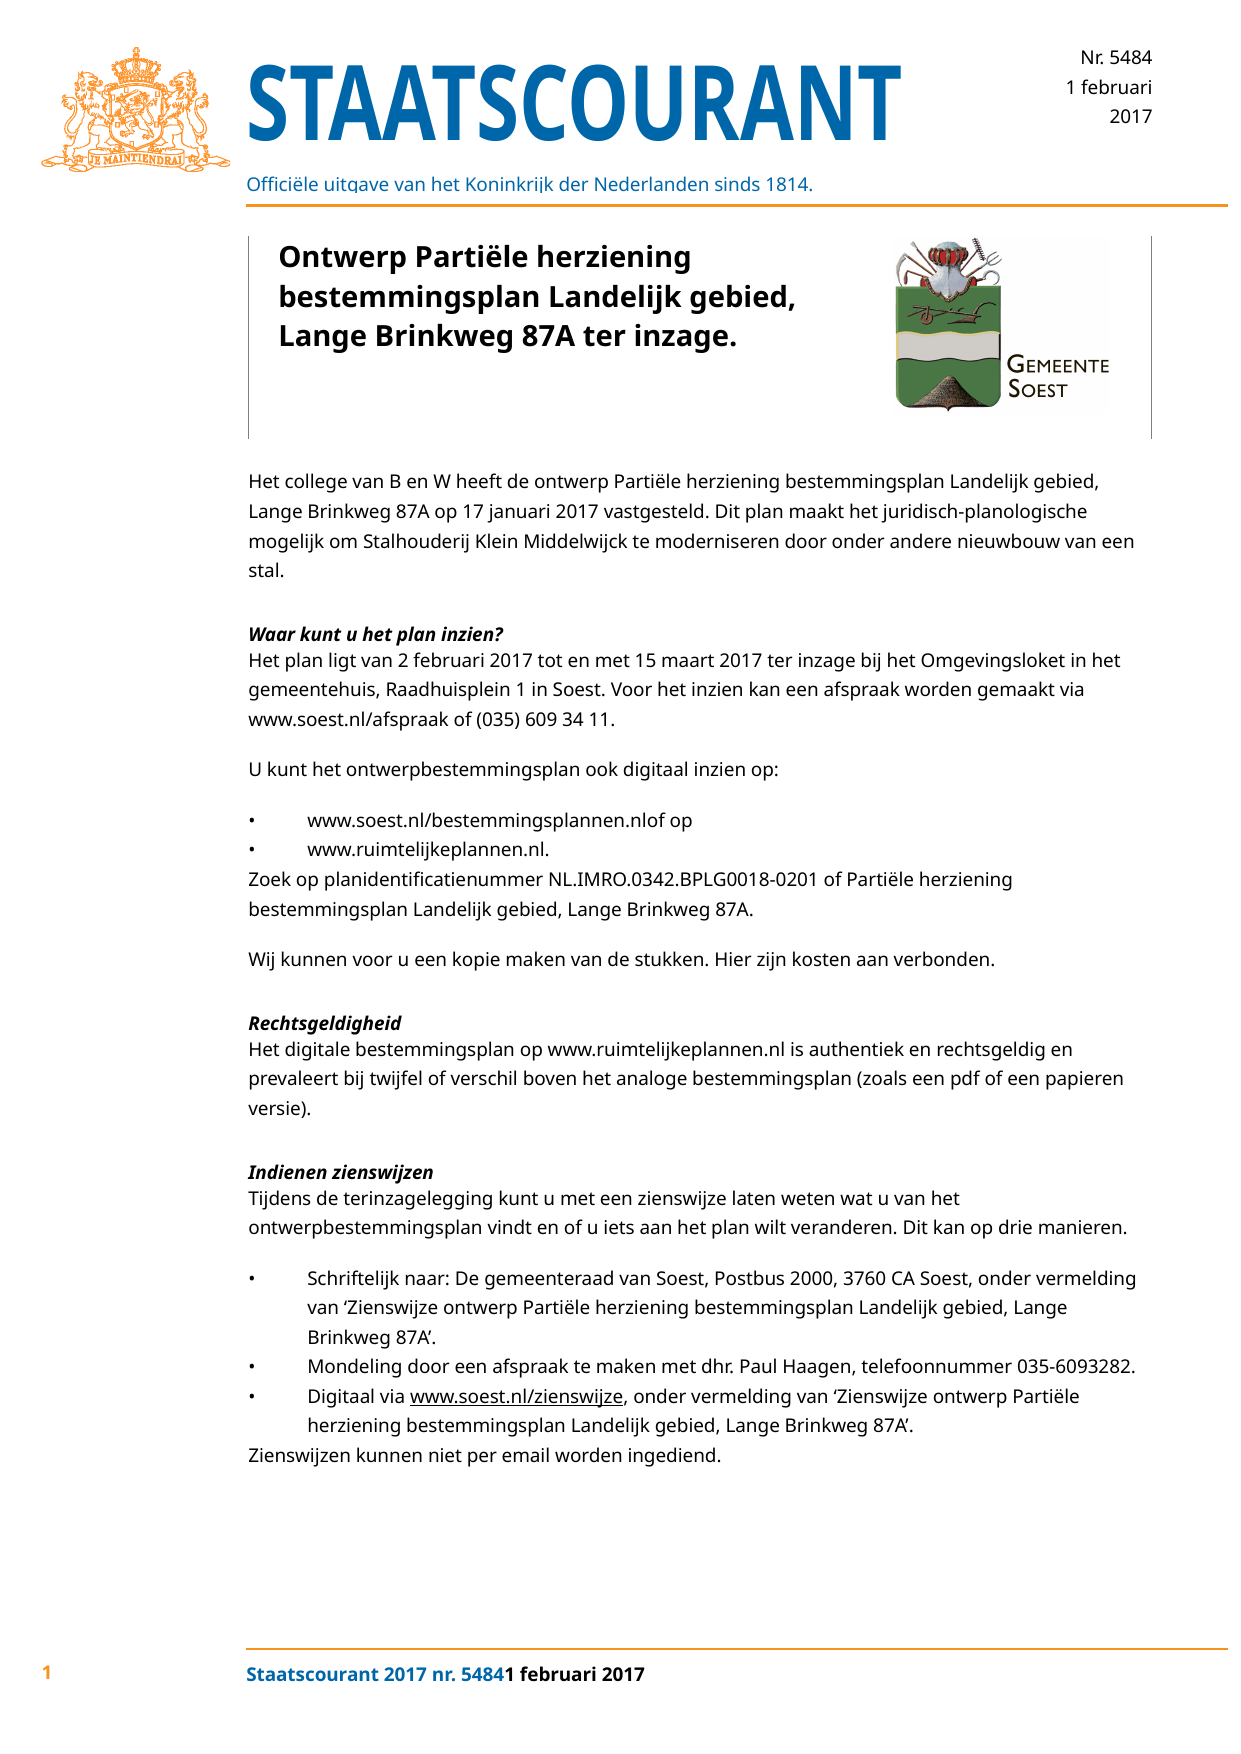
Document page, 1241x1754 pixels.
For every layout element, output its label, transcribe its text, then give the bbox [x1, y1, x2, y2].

list www.soest.nl/bestemmingsplannen.nlof op [248, 807, 1152, 833]
picture [892, 236, 1109, 414]
table_header [850, 414, 1151, 439]
text Zienswijzen kunnen niet per email worden ingediend. [248, 1442, 1152, 1468]
list Schriftelijk naar: De gemeenteraad van Soest, Postbus 2000, 3760 CA Soest, onder vermelding van ‘Zienswijze ontwerp Partiële herziening bestemmingsplan Landelijk gebied, Lange Brinkweg 87A’. [248, 1265, 1152, 1350]
text U kunt het ontwerpbestemmingsplan ook digitaal inzien op: [248, 757, 1152, 782]
table_header [1109, 236, 1151, 413]
text Het college van B en W heeft de ontwerp Partiële herziening bestemmingsplan Landelijk gebied, Lange Brinkweg 87A op 17 januari 2017 vastgesteld. Dit plan maakt het juridisch-planologische mogelijk om Stalhouderij Klein Middelwijck te moderniseren door onder andere nieuwbouw van een stal. [248, 469, 1152, 583]
text Rechtsgeldigheid [248, 1010, 1152, 1036]
text Het digitale bestemmingsplan op www.ruimtelijkeplannen.nl is authentiek en rechtsgeldig en prevaleert bij twijfel of verschil boven het analoge bestemmingsplan (zoals een pdf of een papieren versie). [248, 1036, 1152, 1121]
text Het plan ligt van 2 februari 2017 tot en met 15 maart 2017 ter inzage bij het Omgevingsloket in het gemeentehuis, Raadhuisplein 1 in Soest. Voor het inzien kan een afspraak worden gemaakt via www.soest.nl/afspraak of (035) 609 34 11. [248, 647, 1152, 732]
list Digitaal via www.soest.nl/zienswijze, onder vermelding van ‘Zienswijze ontwerp Partiële herziening bestemmingsplan Landelijk gebied, Lange Brinkweg 87A’. [248, 1383, 1152, 1438]
list Mondeling door een afspraak te maken met dhr. Paul Haagen, telefoonnummer 035-6093282. [248, 1353, 1152, 1379]
text Wij kunnen voor u een kopie maken van de stukken. Hier zijn kosten aan verbonden. [248, 946, 1152, 972]
list www.ruimtelijkeplannen.nl. [248, 837, 1152, 862]
table_header [850, 236, 892, 413]
text Zoek op planidentificatienummer NL.IMRO.0342.BPLG0018-0201 of Partiële herziening bestemmingsplan Landelijk gebied, Lange Brinkweg 87A. [248, 866, 1152, 922]
text Tijdens de terinzagelegging kunt u met een zienswijze laten weten wat u van het ontwerpbestemmingsplan vindt en of u iets aan het plan wilt veranderen. Dit kan op drie manieren. [248, 1185, 1152, 1240]
picture [41, 47, 231, 172]
text Indienen zienswijzen [248, 1159, 1152, 1185]
text Waar kunt u het plan inzien? [248, 621, 1152, 647]
table_header Ontwerp Partiële herziening bestemmingsplan Landelijk gebied, Lange Brinkweg 87A ter inzage. [249, 236, 850, 439]
